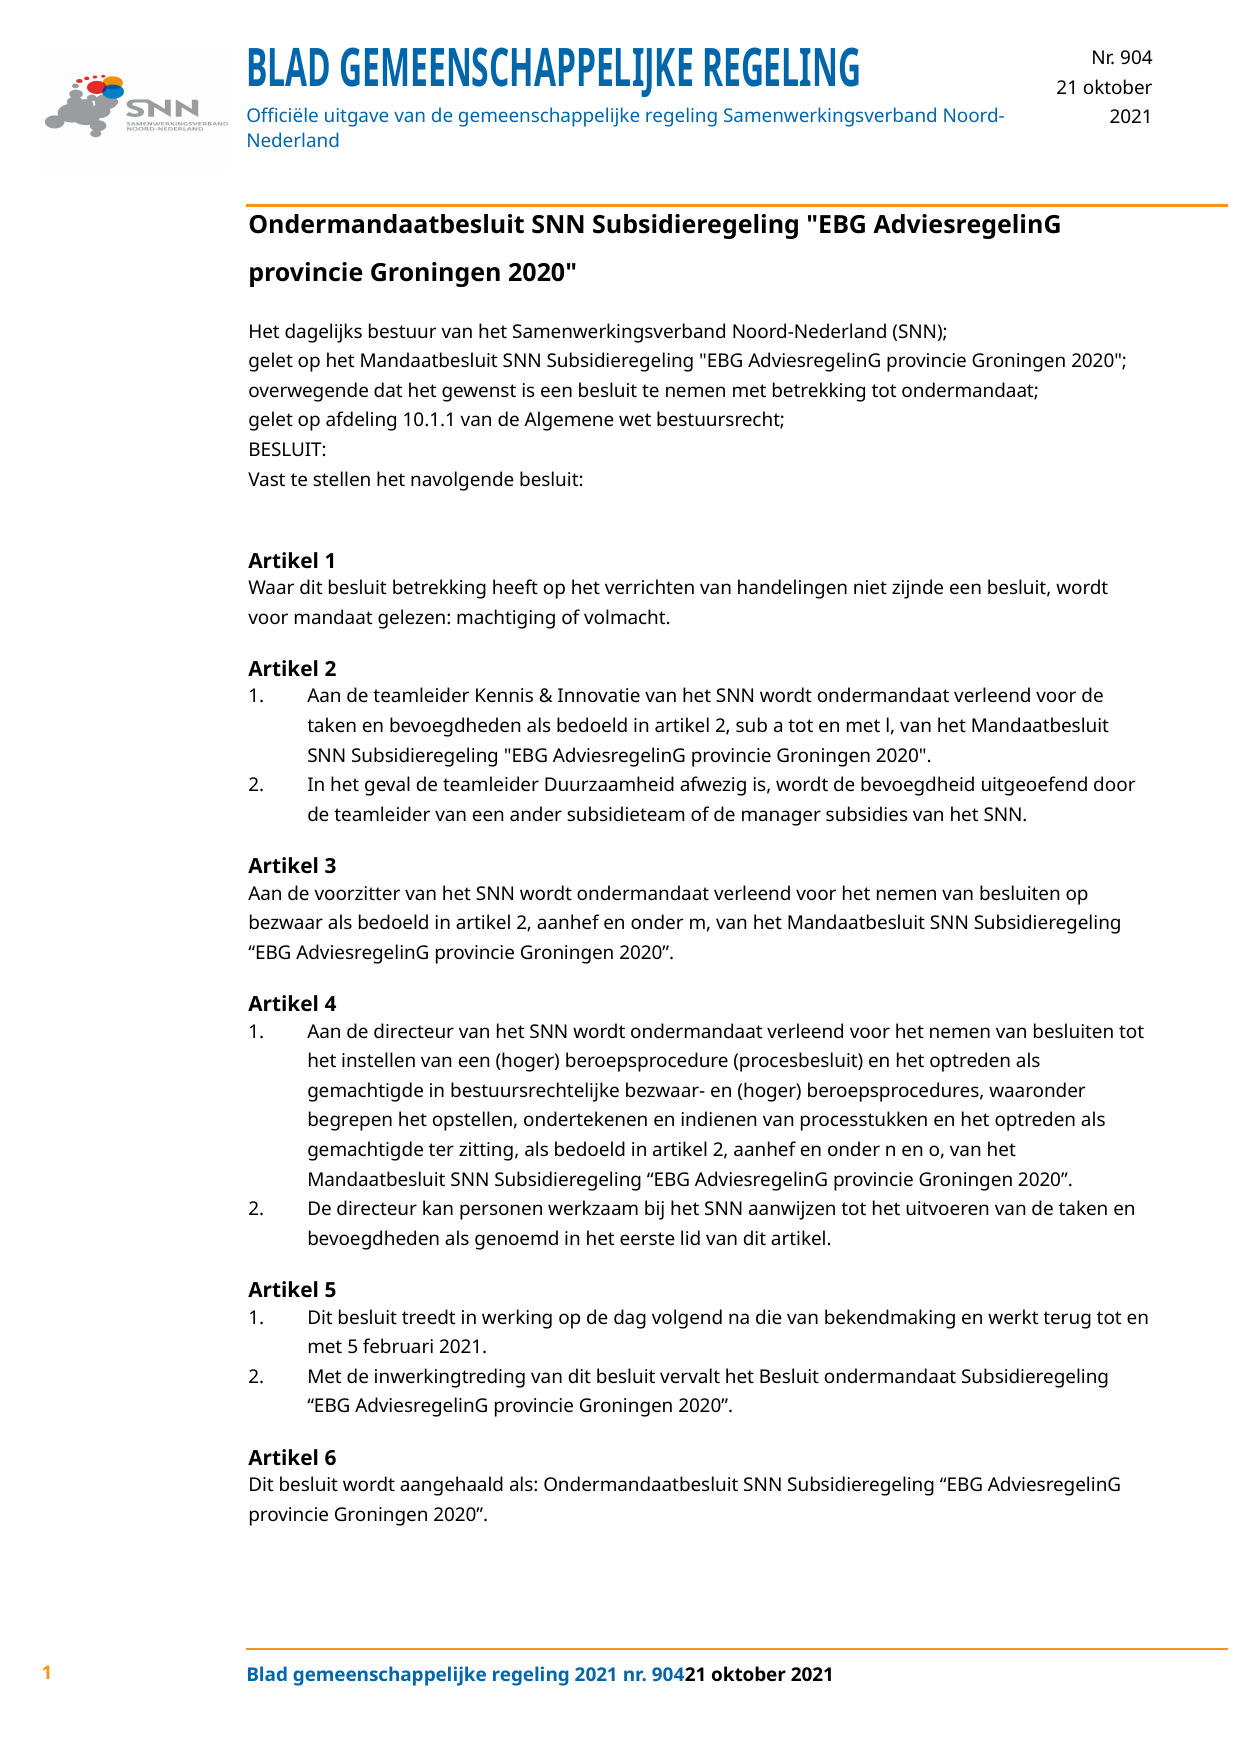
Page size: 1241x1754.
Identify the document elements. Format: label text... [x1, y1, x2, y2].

text BESLUIT: [248, 436, 1152, 462]
text Waar dit besluit betrekking heeft op het verrichten van handelingen niet zijnde een besluit, wordt voor mandaat gelezen: machtiging of volmacht. [248, 574, 1152, 629]
text Dit besluit wordt aangehaald als: Ondermandaatbesluit SNN Subsidieregeling “EBG AdviesregelinG provincie Groningen 2020”. [248, 1471, 1152, 1527]
text Artikel 2 [248, 654, 1152, 683]
text overwegende dat het gewenst is een besluit te nemen met betrekking tot ondermandaat; [248, 377, 1152, 403]
text Ondermandaatbesluit SNN Subsidieregeling "EBG AdviesregelinG provincie Groningen 2020" [248, 207, 1152, 288]
list In het geval de teamleider Duurzaamheid afwezig is, wordt de bevoegdheid uitgeoefend door de teamleider van een ander subsidieteam of de manager subsidies van het SNN. [248, 771, 1152, 827]
text gelet op het Mandaatbesluit SNN Subsidieregeling "EBG AdviesregelinG provincie Groningen 2020"; [248, 347, 1152, 373]
picture [41, 47, 231, 172]
list Dit besluit treedt in werking op de dag volgend na die van bekendmaking en werkt terug tot en met 5 februari 2021. [248, 1304, 1152, 1359]
text Het dagelijks bestuur van het Samenwerkingsverband Noord-Nederland (SNN); [248, 318, 1152, 344]
text gelet op afdeling 10.1.1 van de Algemene wet bestuursrecht; [248, 407, 1152, 432]
text Vast te stellen het navolgende besluit: [248, 466, 1152, 492]
list Aan de teamleider Kennis & Innovatie van het SNN wordt ondermandaat verleend voor de taken en bevoegdheden als bedoeld in artikel 2, sub a tot en met l, van het Mandaatbesluit SNN Subsidieregeling "EBG AdviesregelinG provincie Groningen 2020". [248, 683, 1152, 768]
list Aan de directeur van het SNN wordt ondermandaat verleend voor het nemen van besluiten tot het instellen van een (hoger) beroepsprocedure (procesbesluit) en het optreden als gemachtigde in bestuursrechtelijke bezwaar- en (hoger) beroepsprocedures, waaronder begrepen het opstellen, ondertekenen en indienen van processtukken en het optreden als gemachtigde ter zitting, als bedoeld in artikel 2, aanhef en onder n en o, van het Mandaatbesluit SNN Subsidieregeling “EBG AdviesregelinG provincie Groningen 2020”. [248, 1018, 1152, 1192]
text Artikel 6 [248, 1443, 1152, 1471]
text Artikel 3 [248, 851, 1152, 880]
text Artikel 1 [248, 546, 1152, 574]
text Artikel 4 [248, 989, 1152, 1018]
text Artikel 5 [248, 1275, 1152, 1304]
list De directeur kan personen werkzaam bij het SNN aanwijzen tot het uitvoeren van de taken en bevoegdheden als genoemd in het eerste lid van dit artikel. [248, 1195, 1152, 1251]
list Met de inwerkingtreding van dit besluit vervalt het Besluit ondermandaat Subsidieregeling “EBG AdviesregelinG provincie Groningen 2020”. [248, 1363, 1152, 1418]
text Aan de voorzitter van het SNN wordt ondermandaat verleend voor het nemen van besluiten op bezwaar als bedoeld in artikel 2, aanhef en onder m, van het Mandaatbesluit SNN Subsidieregeling “EBG AdviesregelinG provincie Groningen 2020”. [248, 880, 1152, 965]
